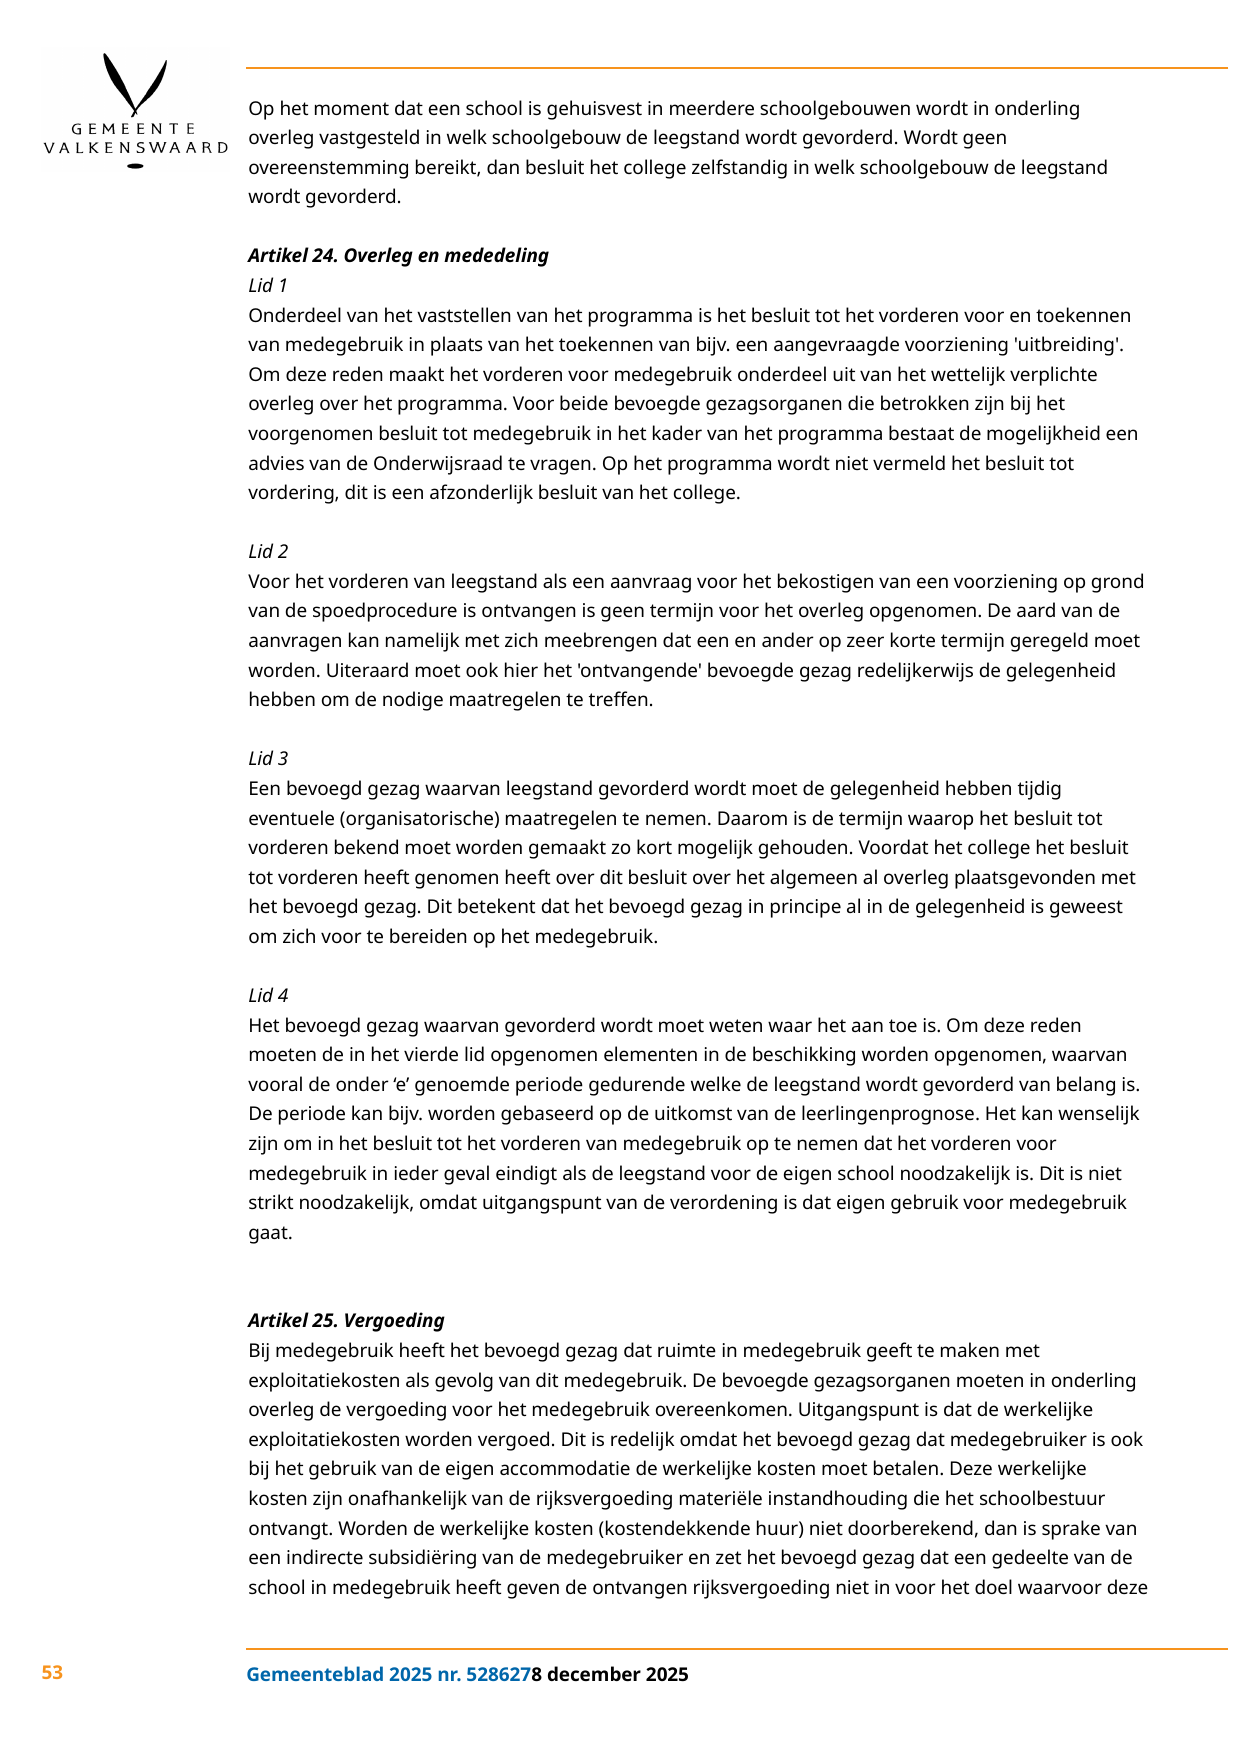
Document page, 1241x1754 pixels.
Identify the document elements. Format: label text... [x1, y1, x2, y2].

text Het bevoegd gezag waarvan gevorderd wordt moet weten waar het aan toe is. Om deze reden moeten de in het vierde lid opgenomen elementen in de beschikking worden opgenomen, waarvan vooral de onder ‘e’ genoemde periode gedurende welke de leegstand wordt gevorderd van belang is. De periode kan bijv. worden gebaseerd op de uitkomst van de leerlingenprognose. Het kan wenselijk zijn om in het besluit tot het vorderen van medegebruik op te nemen dat het vorderen voor medegebruik in ieder geval eindigt als de leegstand voor de eigen school noodzakelijk is. Dit is niet strikt noodzakelijk, omdat uitgangspunt van de verordening is dat eigen gebruik voor medegebruik gaat. [248, 1012, 1152, 1245]
text Op het moment dat een school is gehuisvest in meerdere schoolgebouwen wordt in onderling overleg vastgesteld in welk schoolgebouw de leegstand wordt gevorderd. Wordt geen overeenstemming bereikt, dan besluit het college zelfstandig in welk schoolgebouw de leegstand wordt gevorderd. [248, 95, 1152, 209]
text Lid 2 [248, 538, 1152, 564]
text Lid 3 [248, 746, 1152, 771]
text Lid 1 [248, 272, 1152, 298]
text Onderdeel van het vaststellen van het programma is het besluit tot het vorderen voor en toekennen van medegebruik in plaats van het toekennen van bijv. een aangevraagde voorziening 'uitbreiding'. Om deze reden maakt het vorderen voor medegebruik onderdeel uit van het wettelijk verplichte overleg over het programma. Voor beide bevoegde gezagsorganen die betrokken zijn bij het voorgenomen besluit tot medegebruik in het kader van het programma bestaat de mogelijkheid een advies van de Onderwijsraad te vragen. Op het programma wordt niet vermeld het besluit tot vordering, dit is een afzonderlijk besluit van het college. [248, 302, 1152, 505]
text Lid 4 [248, 982, 1152, 1008]
picture [41, 47, 231, 172]
text Artikel 24. Overleg en mededeling [248, 243, 1152, 268]
text Artikel 25. Vergoeding [248, 1308, 1152, 1333]
text Een bevoegd gezag waarvan leegstand gevorderd wordt moet de gelegenheid hebben tijdig eventuele (organisatorische) maatregelen te nemen. Daarom is de termijn waarop het besluit tot vorderen bekend moet worden gemaakt zo kort mogelijk gehouden. Voordat het college het besluit tot vorderen heeft genomen heeft over dit besluit over het algemeen al overleg plaatsgevonden met het bevoegd gezag. Dit betekent dat het bevoegd gezag in principe al in de gelegenheid is geweest om zich voor te bereiden op het medegebruik. [248, 775, 1152, 949]
text Voor het vorderen van leegstand als een aanvraag voor het bekostigen van een voorziening op grond van de spoedprocedure is ontvangen is geen termijn voor het overleg opgenomen. De aard van de aanvragen kan namelijk met zich meebrengen dat een en ander op zeer korte termijn geregeld moet worden. Uiteraard moet ook hier het 'ontvangende' bevoegde gezag redelijkerwijs de gelegenheid hebben om de nodige maatregelen te treffen. [248, 568, 1152, 712]
text Bij medegebruik heeft het bevoegd gezag dat ruimte in medegebruik geeft te maken met exploitatiekosten als gevolg van dit medegebruik. De bevoegde gezagsorganen moeten in onderling overleg de vergoeding voor het medegebruik overeenkomen. Uitgangspunt is dat de werkelijke exploitatiekosten worden vergoed. Dit is redelijk omdat het bevoegd gezag dat medegebruiker is ook bij het gebruik van de eigen accommodatie de werkelijke kosten moet betalen. Deze werkelijke kosten zijn onafhankelijk van de rijksvergoeding materiële instandhouding die het schoolbestuur ontvangt. Worden de werkelijke kosten (kostendekkende huur) niet doorberekend, dan is sprake van een indirecte subsidiëring van de medegebruiker en zet het bevoegd gezag dat een gedeelte van de school in medegebruik heeft geven de ontvangen rijksvergoeding niet in voor het doel waarvoor deze [248, 1337, 1152, 1600]
